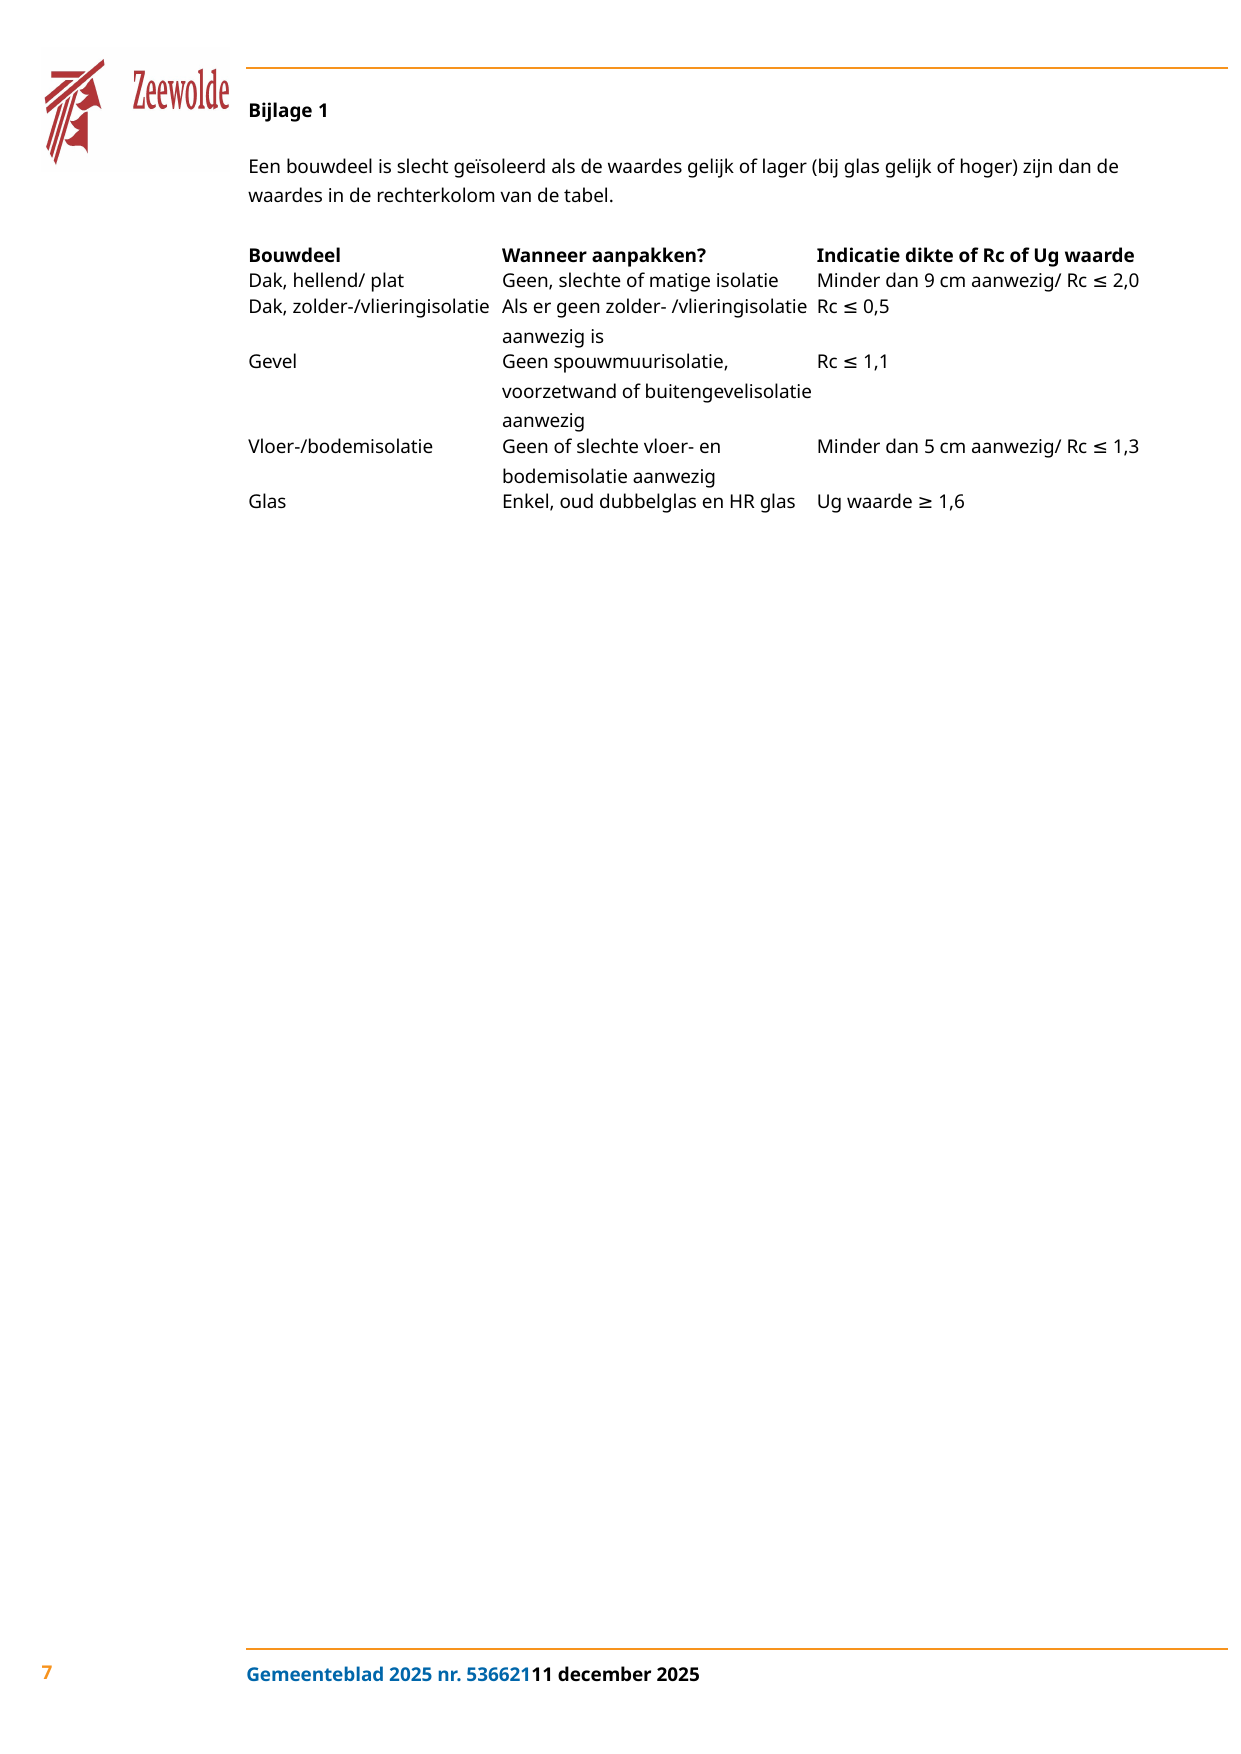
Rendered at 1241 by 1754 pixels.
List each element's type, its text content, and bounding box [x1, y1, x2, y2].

table_cell Glas [248, 489, 502, 514]
table_header Wanneer aanpakken? [502, 242, 817, 267]
table_cell Minder dan 9 cm aanwezig/ Rc ≤ 2,0 [817, 268, 1152, 293]
table_cell Vloer-/bodemisolatie [248, 434, 502, 489]
table_cell Minder dan 5 cm aanwezig/ Rc ≤ 1,3 [817, 434, 1152, 489]
table_cell Geen spouwmuurisolatie, voorzetwand of buitengevelisolatie aanwezig [502, 349, 817, 433]
table_cell Enkel, oud dubbelglas en HR glas [502, 489, 817, 514]
table_cell Ug waarde ≥ 1,6 [817, 489, 1152, 514]
table_header Bouwdeel [248, 242, 502, 267]
table_cell Dak, hellend/ plat [248, 268, 502, 293]
table_cell Als er geen zolder- /vlieringisolatie aanwezig is [502, 293, 817, 348]
table_cell Rc ≤ 0,5 [817, 293, 1152, 348]
table_cell Gevel [248, 349, 502, 433]
text Een bouwdeel is slecht geïsoleerd als de waardes gelijk of lager (bij glas gelijk of hoger) zijn dan de waardes in de rechterkolom van de tabel. [248, 153, 1152, 208]
text Bijlage 1 [248, 95, 1152, 123]
table_cell Dak, zolder-/vlieringisolatie [248, 293, 502, 348]
table_header Indicatie dikte of Rc of Ug waarde [817, 242, 1152, 267]
table_cell Rc ≤ 1,1 [817, 349, 1152, 433]
table_cell Geen, slechte of matige isolatie [502, 268, 817, 293]
picture [41, 47, 231, 172]
table_cell Geen of slechte vloer- en bodemisolatie aanwezig [502, 434, 817, 489]
